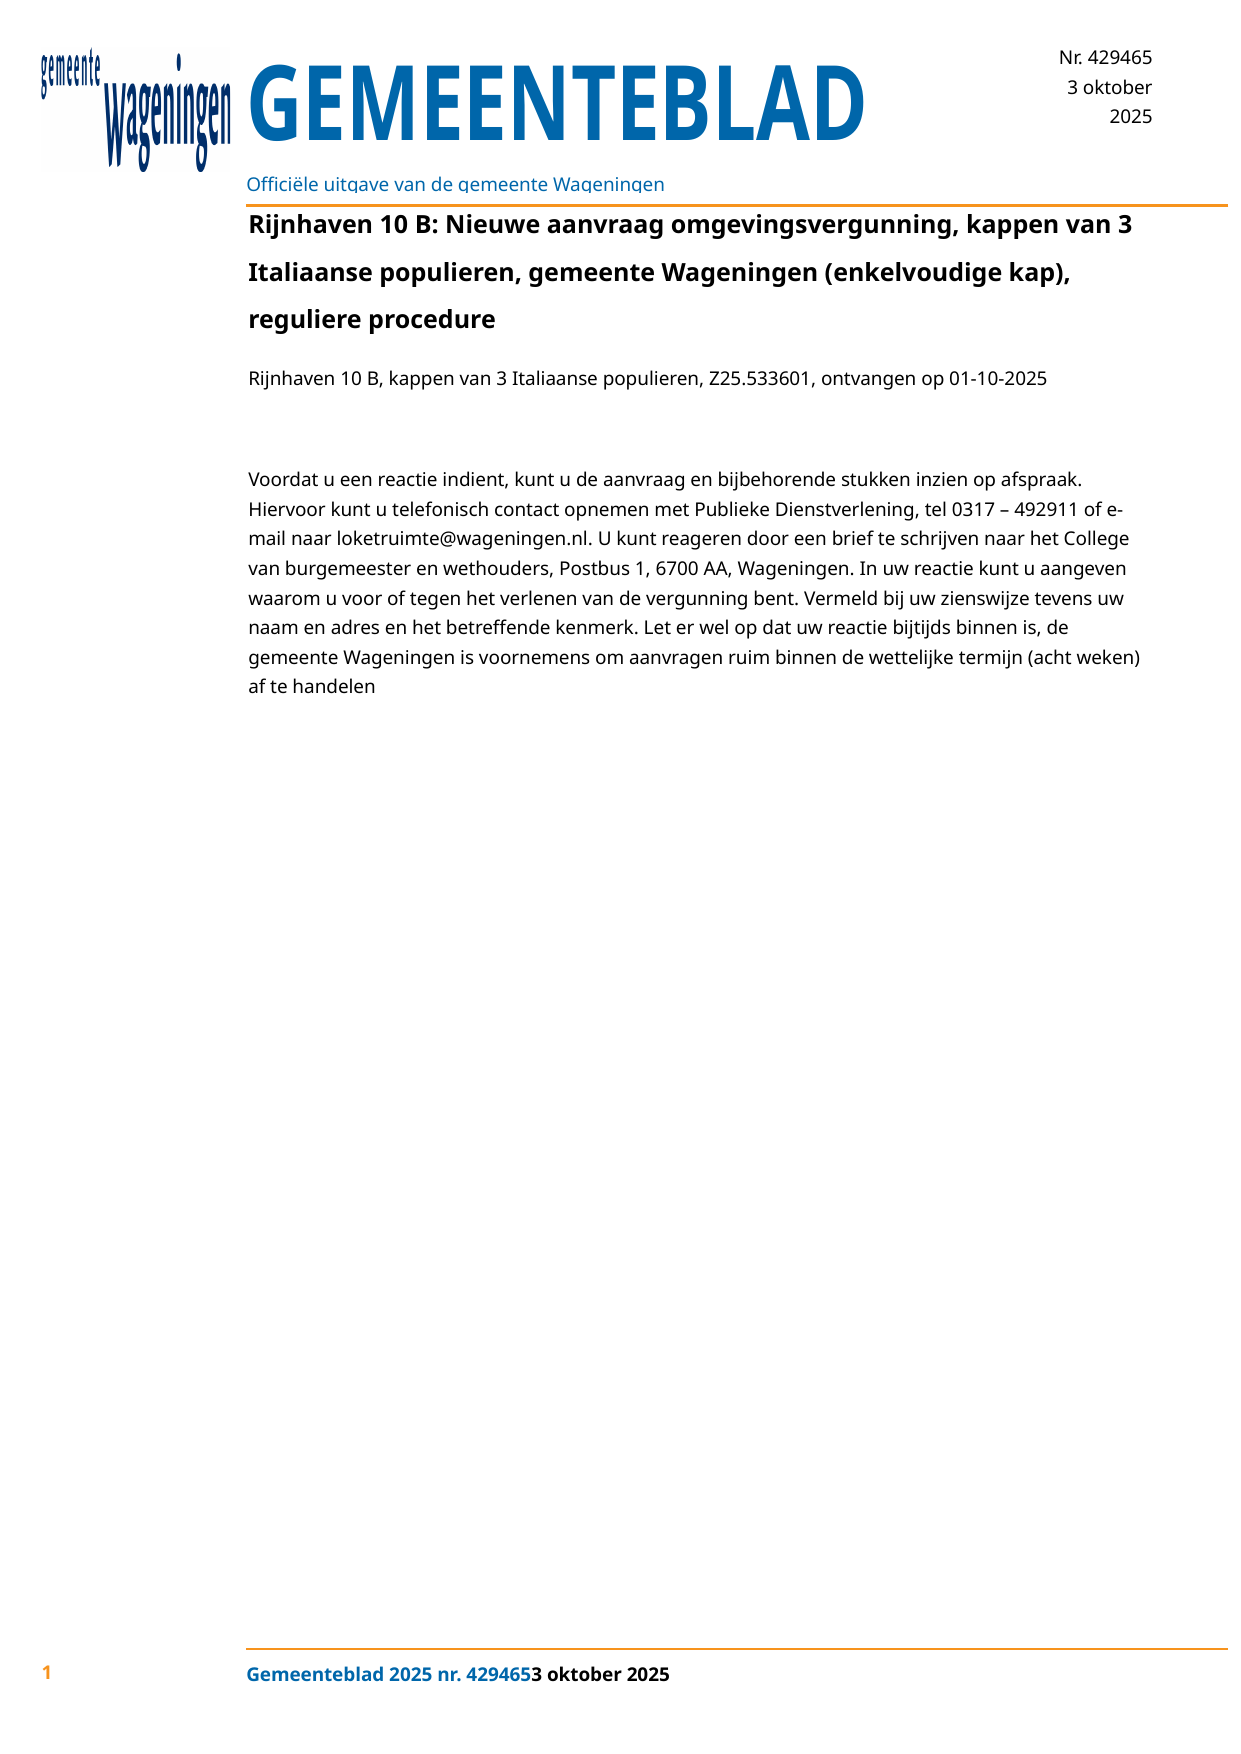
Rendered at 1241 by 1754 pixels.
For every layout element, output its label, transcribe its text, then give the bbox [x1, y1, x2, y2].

text Rijnhaven 10 B, kappen van 3 Italiaanse populieren, Z25.533601, ontvangen op 01-10-2025 [248, 366, 1152, 391]
text Voordat u een reactie indient, kunt u de aanvraag en bijbehorende stukken inzien op afspraak. Hiervoor kunt u telefonisch contact opnemen met Publieke Dienstverlening, tel 0317 – 492911 of e-mail naar loketruimte@wageningen.nl. U kunt reageren door een brief te schrijven naar het College van burgemeester en wethouders, Postbus 1, 6700 AA, Wageningen. In uw reactie kunt u aangeven waarom u voor of tegen het verlenen van de vergunning bent. Vermeld bij uw zienswijze tevens uw naam en adres en het betreffende kenmerk. Let er wel op dat uw reactie bijtijds binnen is, de gemeente Wageningen is voornemens om aanvragen ruim binnen de wettelijke termijn (acht weken) af te handelen [248, 466, 1152, 699]
picture [41, 47, 231, 172]
text Rijnhaven 10 B: Nieuwe aanvraag omgevingsvergunning, kappen van 3 Italiaanse populieren, gemeente Wageningen (enkelvoudige kap), reguliere procedure [248, 207, 1152, 336]
